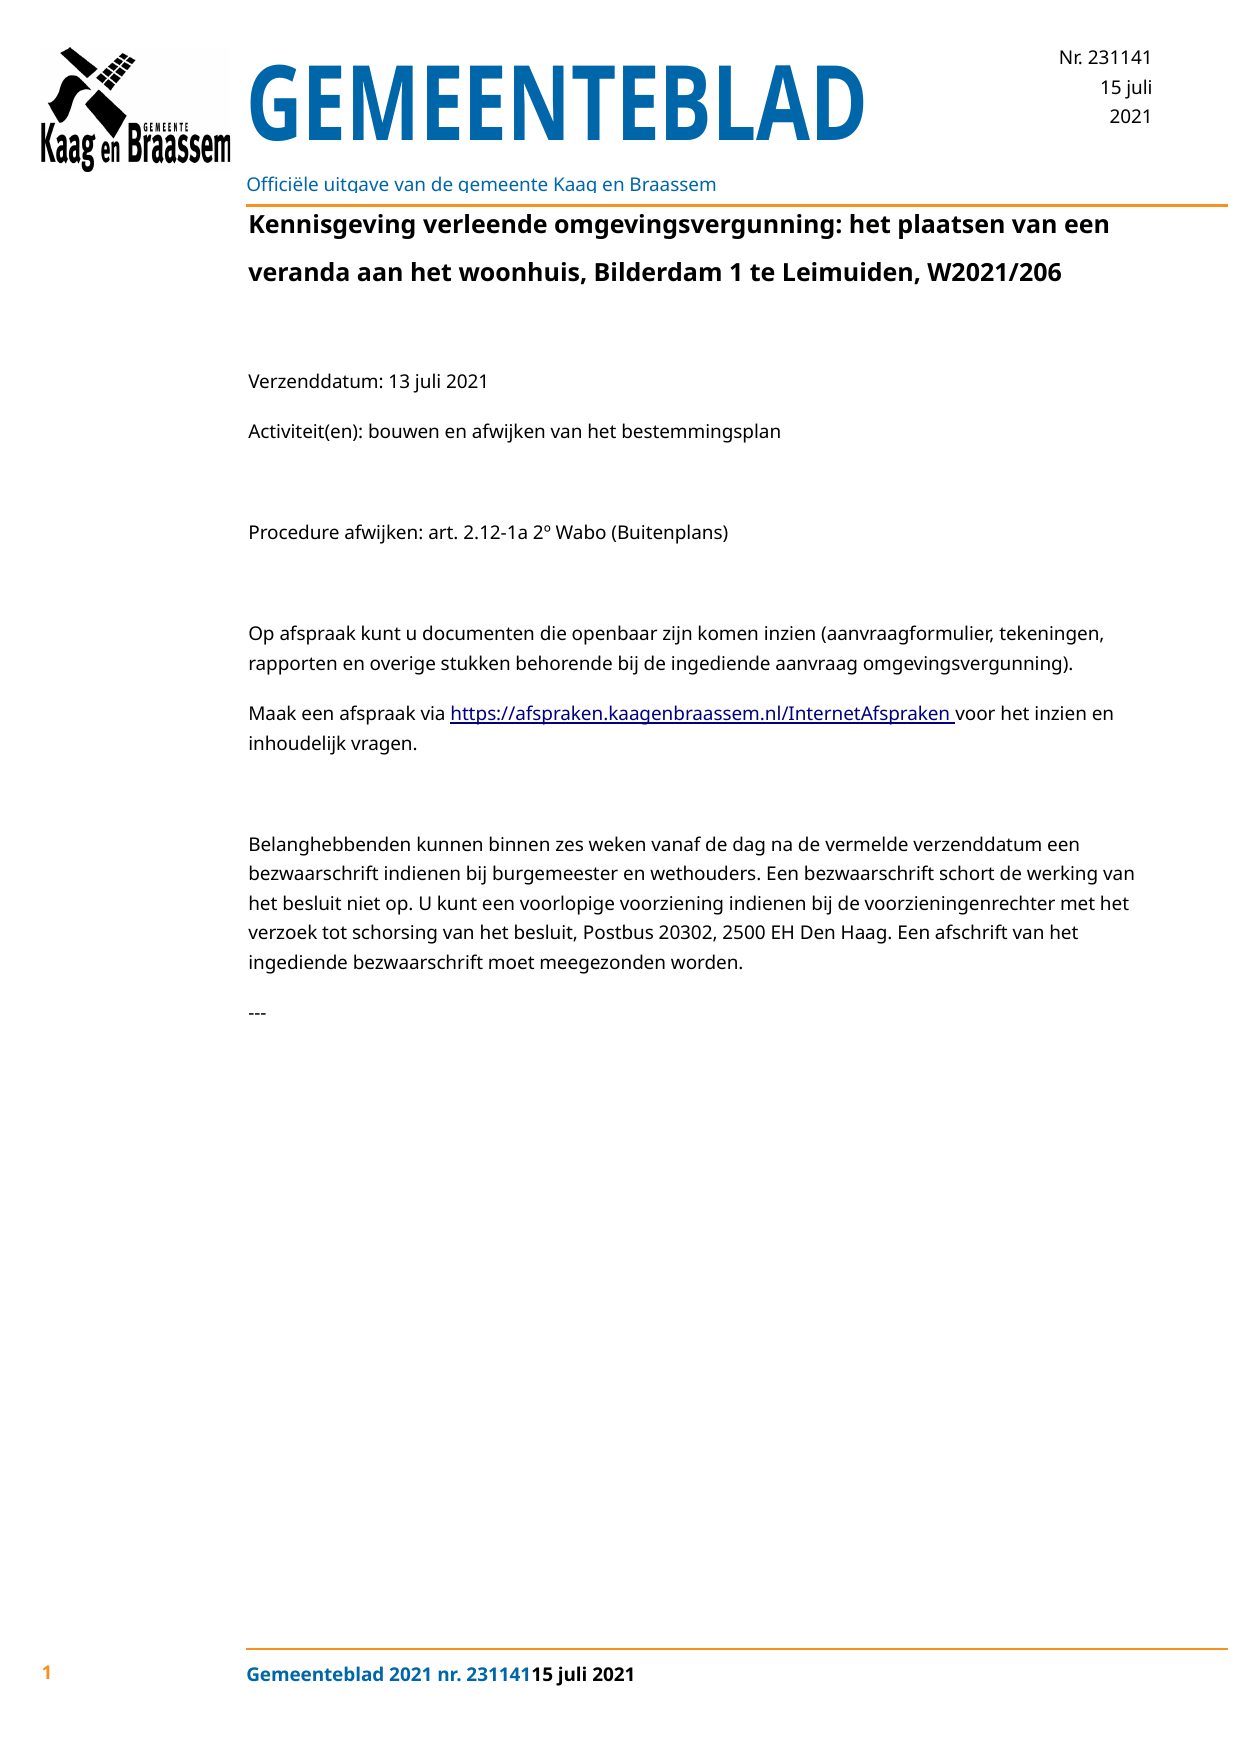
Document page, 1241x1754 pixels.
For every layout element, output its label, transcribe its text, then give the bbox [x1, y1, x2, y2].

text Activiteit(en): bouwen en afwijken van het bestemmingsplan [248, 419, 1152, 444]
text --- [248, 999, 1152, 1025]
text Maak een afspraak via https://afspraken.kaagenbraassem.nl/InternetAfspraken voor het inzien en inhoudelijk vragen. [248, 700, 1152, 756]
text Verzenddatum: 13 juli 2021 [248, 368, 1152, 394]
text Procedure afwijken: art. 2.12-1a 2º Wabo (Buitenplans) [248, 519, 1152, 545]
text Op afspraak kunt u documenten die openbaar zijn komen inzien (aanvraagformulier, tekeningen, rapporten en overige stukken behorende bij de ingediende aanvraag omgevingsvergunning). [248, 620, 1152, 676]
text Kennisgeving verleende omgevingsvergunning: het plaatsen van een veranda aan het woonhuis, Bilderdam 1 te Leimuiden, W2021/206 [248, 207, 1152, 288]
text Belanghebbenden kunnen binnen zes weken vanaf de dag na de vermelde verzenddatum een bezwaarschrift indienen bij burgemeester en wethouders. Een bezwaarschrift schort de werking van het besluit niet op. U kunt een voorlopige voorziening indienen bij de voorzieningenrechter met het verzoek tot schorsing van het besluit, Postbus 20302, 2500 EH Den Haag. Een afschrift van het ingediende bezwaarschrift moet meegezonden worden. [248, 831, 1152, 975]
picture [41, 47, 231, 172]
